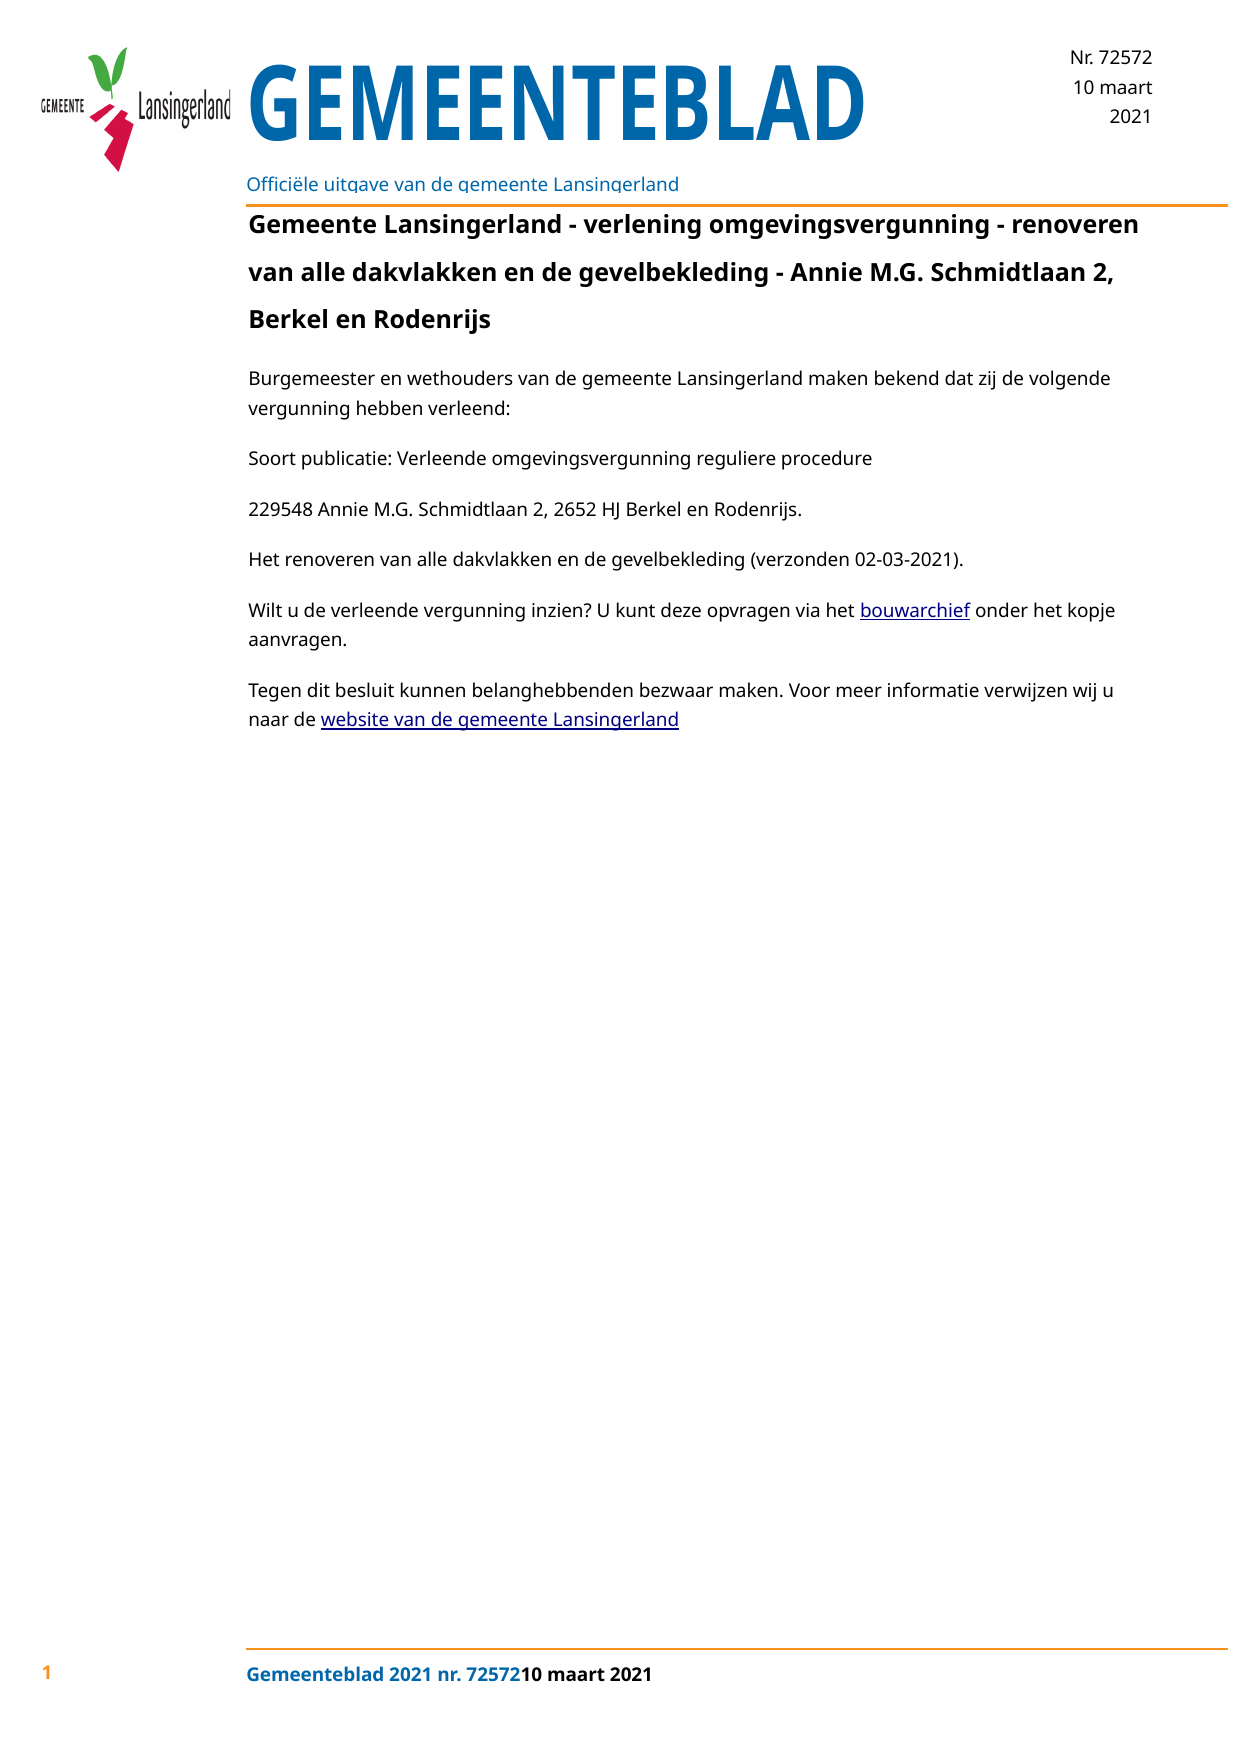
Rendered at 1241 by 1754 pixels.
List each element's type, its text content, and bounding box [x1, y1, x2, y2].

text Gemeente Lansingerland - verlening omgevingsvergunning - renoveren van alle dakvlakken en de gevelbekleding - Annie M.G. Schmidtlaan 2, Berkel en Rodenrijs [248, 207, 1152, 336]
text Burgemeester en wethouders van de gemeente Lansingerland maken bekend dat zij de volgende vergunning hebben verleend: [248, 366, 1152, 421]
picture [41, 47, 231, 172]
text Wilt u de verleende vergunning inzien? U kunt deze opvragen via het bouwarchief onder het kopje aanvragen. [248, 597, 1152, 652]
text 229548 Annie M.G. Schmidtlaan 2, 2652 HJ Berkel en Rodenrijs. [248, 496, 1152, 522]
text Tegen dit besluit kunnen belanghebbenden bezwaar maken. Voor meer informatie verwijzen wij u naar de website van de gemeente Lansingerland [248, 677, 1152, 732]
text Soort publicatie: Verleende omgevingsvergunning reguliere procedure [248, 446, 1152, 471]
text Het renoveren van alle dakvlakken en de gevelbekleding (verzonden 02-03-2021). [248, 546, 1152, 572]
